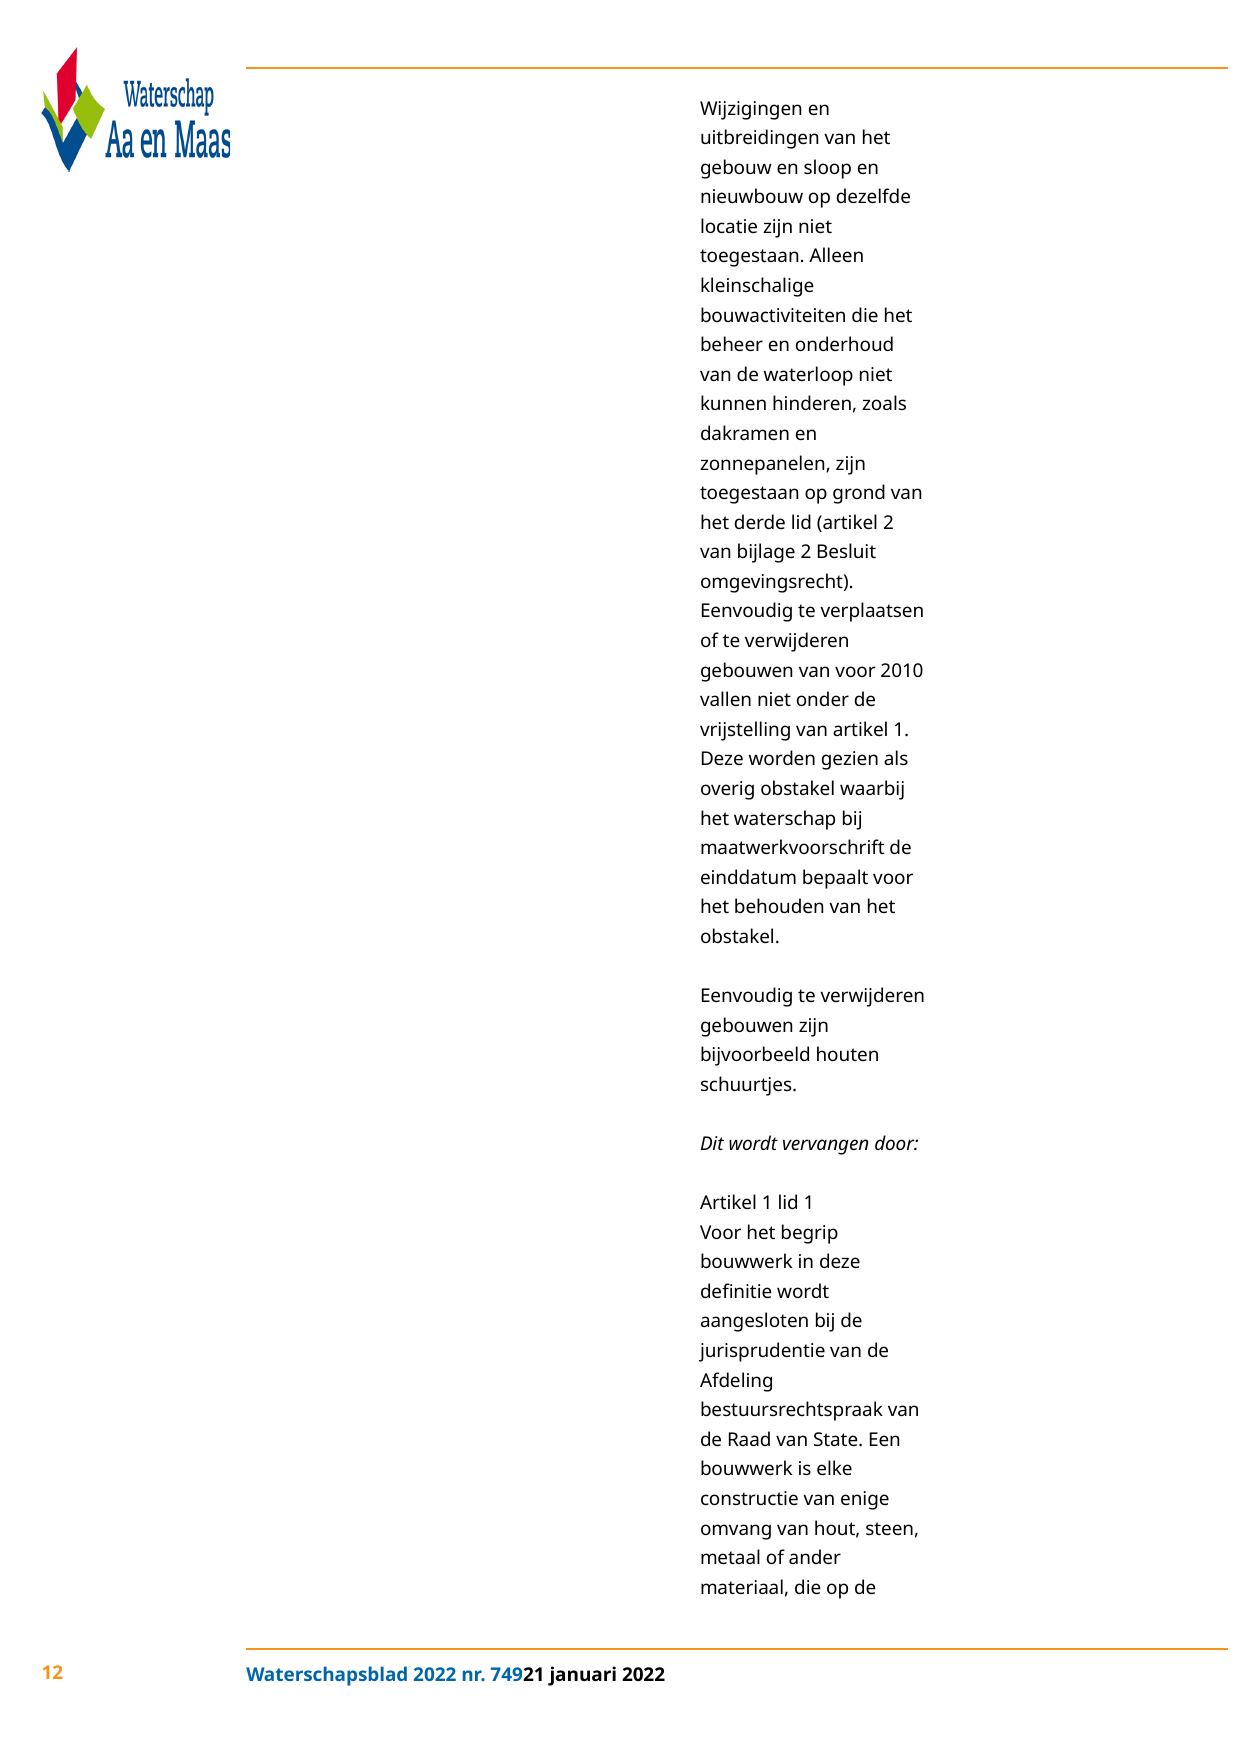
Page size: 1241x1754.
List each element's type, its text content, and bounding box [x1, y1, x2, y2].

table_cell [248, 95, 474, 1600]
picture [41, 47, 231, 172]
table_cell [926, 95, 1152, 1600]
table_cell [474, 95, 700, 1600]
table_cell Wijzigingen en uitbreidingen van het gebouw en sloop en nieuwbouw op dezelfde locatie zijn niet toegestaan. Alleen kleinschalige bouwactiviteiten die het beheer en onderhoud van de waterloop niet kunnen hinderen, zoals dakramen en zonnepanelen, zijn toegestaan op grond van het derde lid (artikel 2 van bijlage 2 Besluit omgevingsrecht). Eenvoudig te verplaatsen of te verwijderen gebouwen van voor 2010 vallen niet onder de vrijstelling van artikel 1. Deze worden gezien als overig obstakel waarbij het waterschap bij maatwerkvoorschrift de einddatum bepaalt voor het behouden van het obstakel. Eenvoudig te verwijderen gebouwen zijn bijvoorbeeld houten schuurtjes. Dit wordt vervangen door: Artikel 1 lid 1 Voor het begrip bouwwerk in deze definitie wordt aangesloten bij de jurisprudentie van de Afdeling bestuursrechtspraak van de Raad van State. Een bouwwerk is elke constructie van enige omvang van hout, steen, metaal of ander materiaal, die op de [700, 95, 926, 1600]
